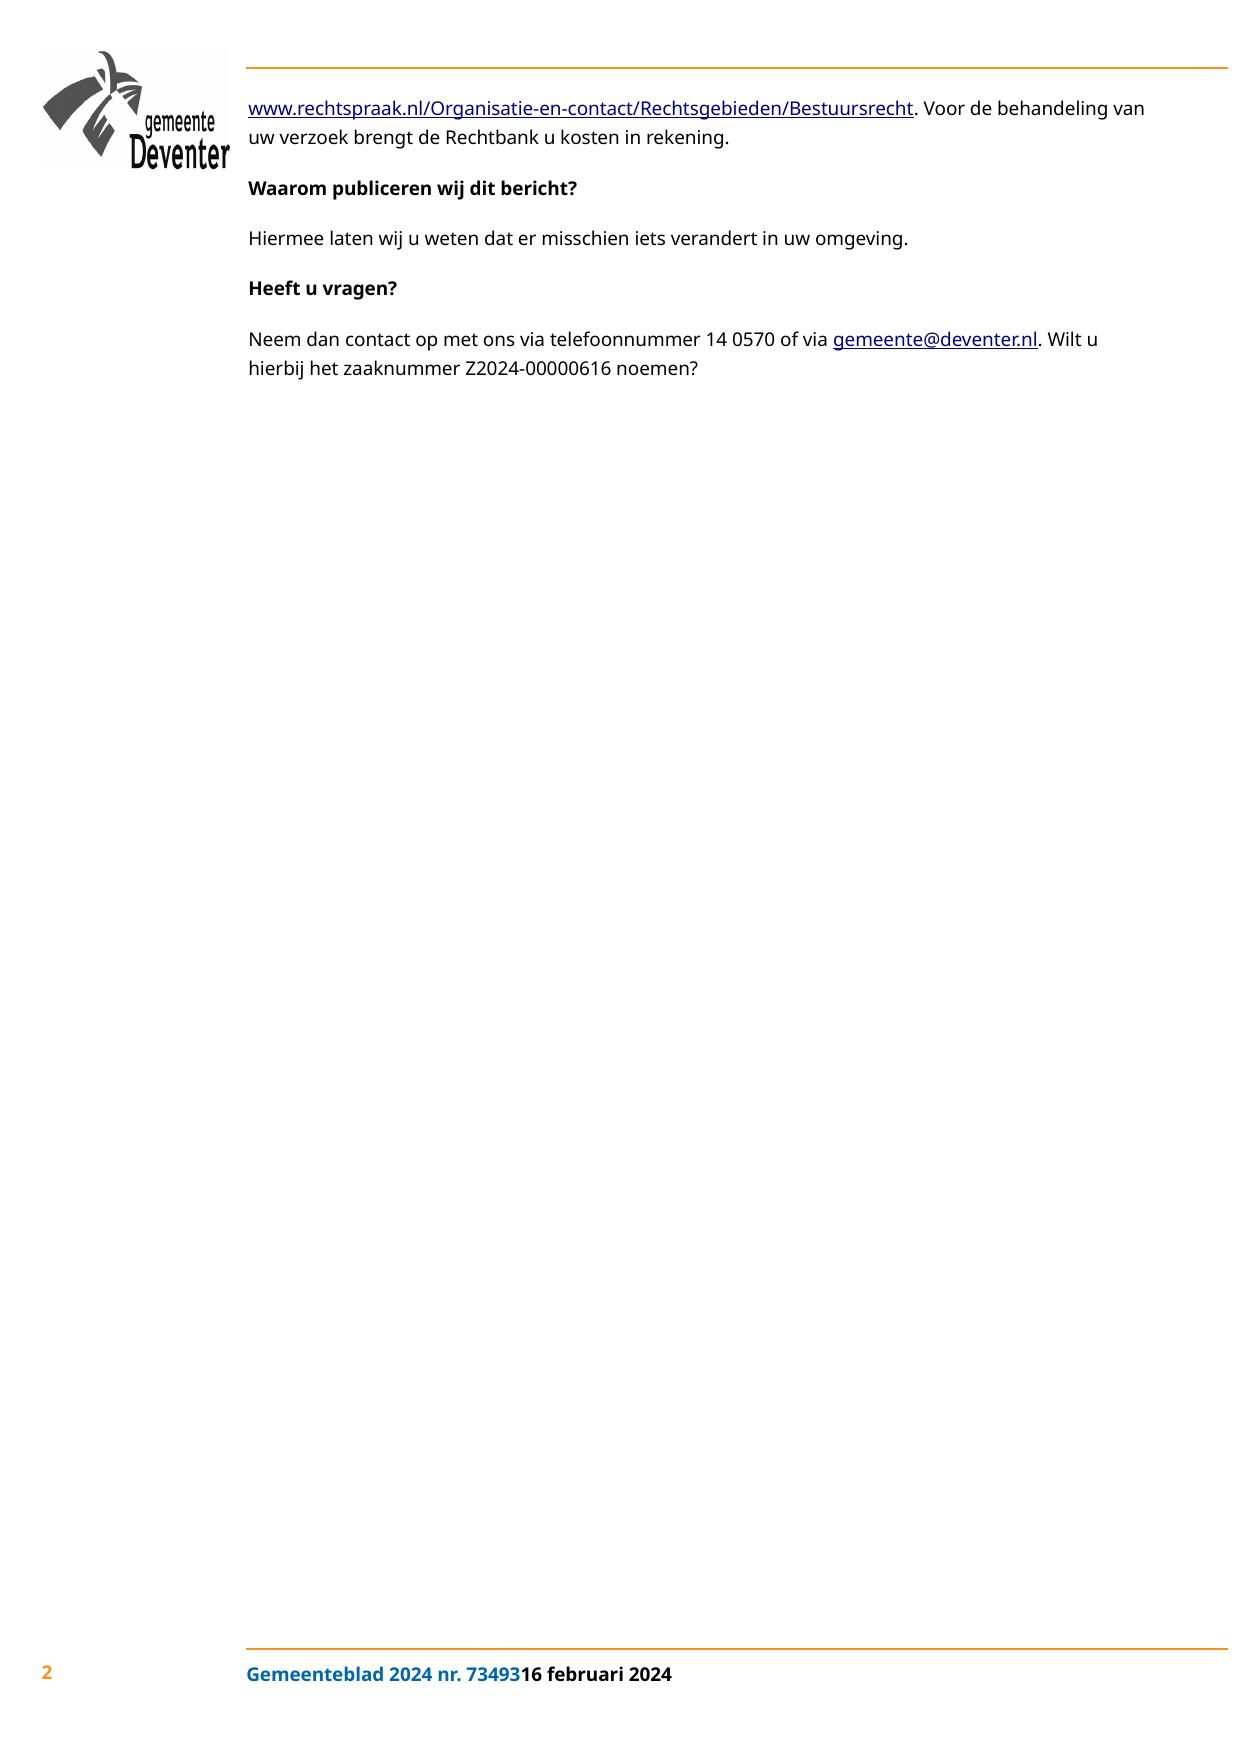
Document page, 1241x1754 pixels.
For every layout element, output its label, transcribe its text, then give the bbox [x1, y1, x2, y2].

text www.rechtspraak.nl/Organisatie-en-contact/Rechtsgebieden/Bestuursrecht. Voor de behandeling van uw verzoek brengt de Rechtbank u kosten in rekening. [248, 95, 1152, 150]
text Heeft u vragen? [248, 276, 1152, 301]
picture [41, 47, 231, 172]
text Neem dan contact op met ons via telefoonnummer 14 0570 of via gemeente@deventer.nl. Wilt u hierbij het zaaknummer Z2024-00000616 noemen? [248, 326, 1152, 381]
text Waarom publiceren wij dit bericht? [248, 175, 1152, 201]
text Hiermee laten wij u weten dat er misschien iets verandert in uw omgeving. [248, 225, 1152, 251]
